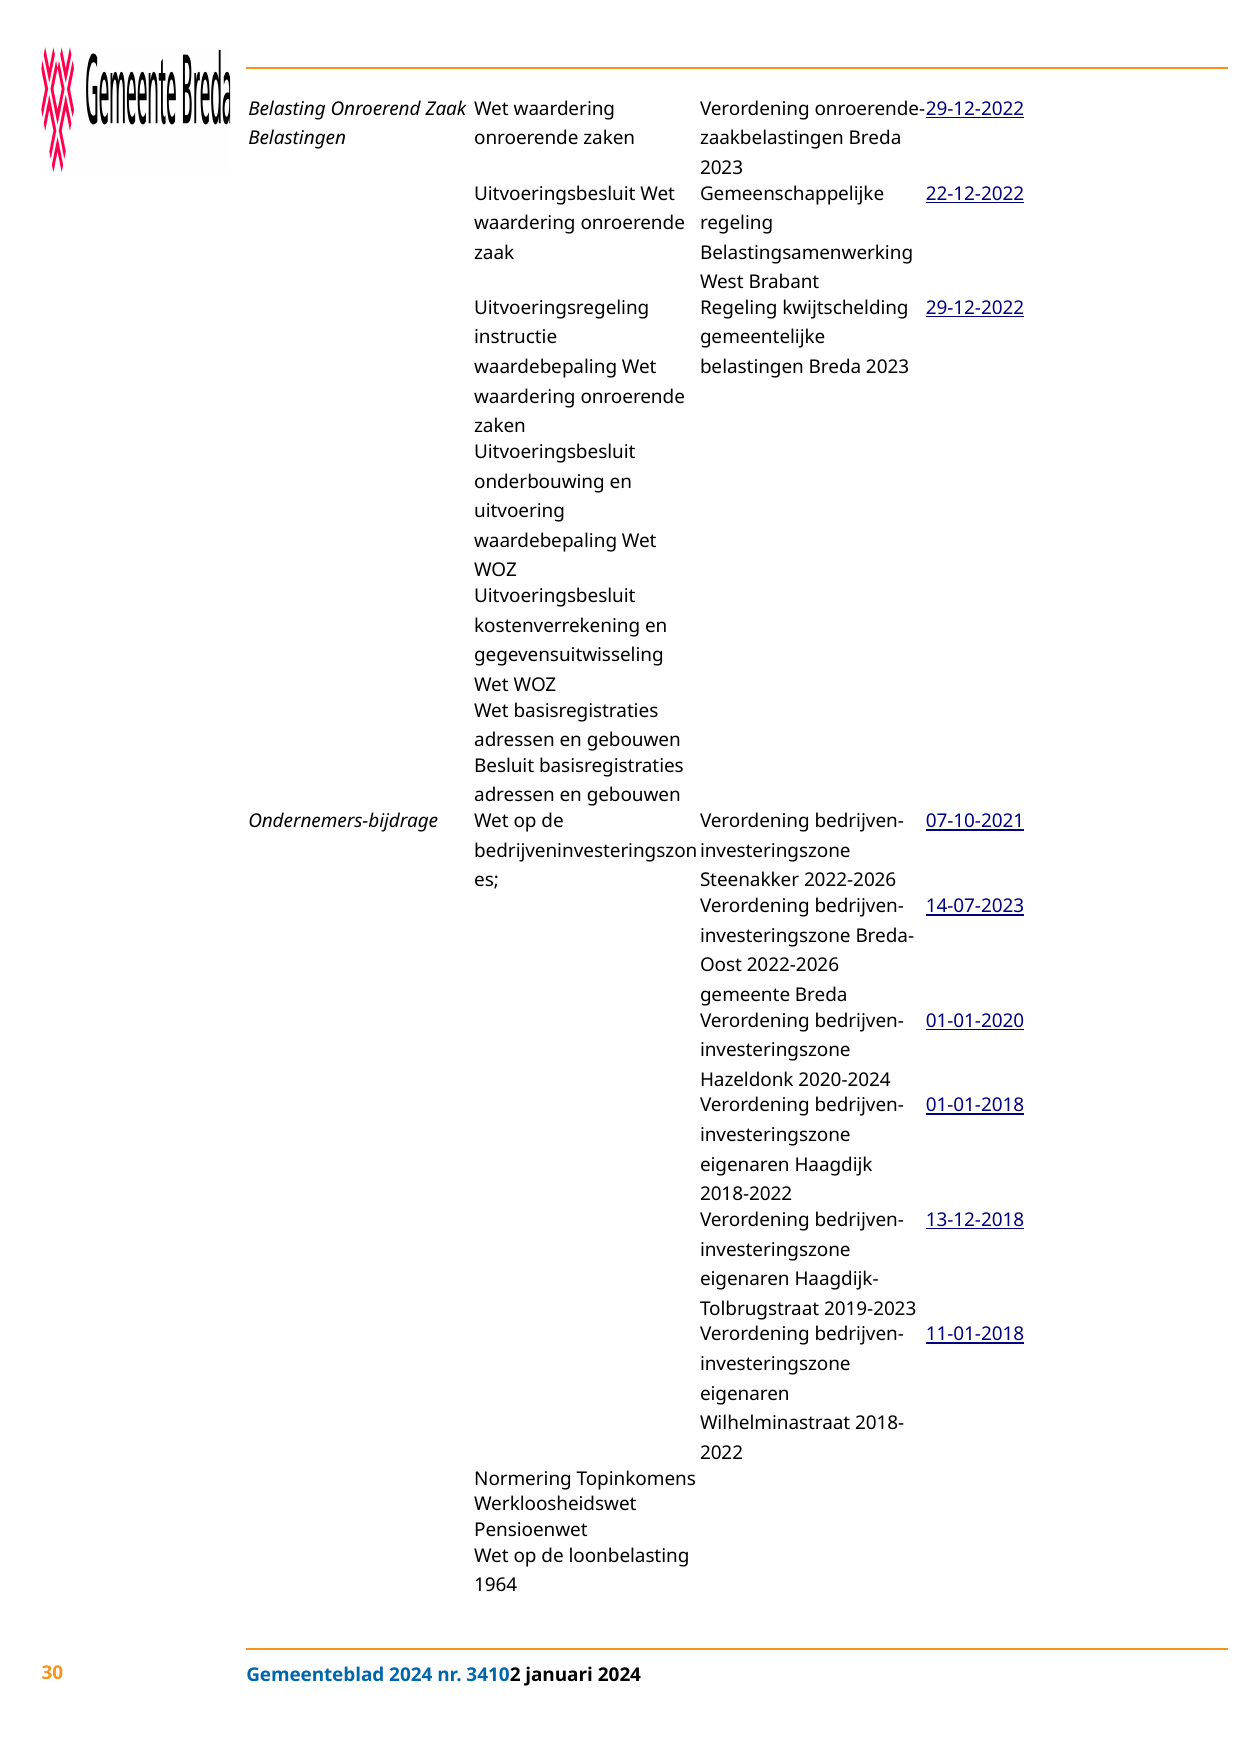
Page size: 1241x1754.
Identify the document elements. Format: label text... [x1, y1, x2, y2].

table_cell [926, 752, 1152, 807]
table_cell [926, 1516, 1152, 1542]
table_cell [926, 1490, 1152, 1516]
table_cell 22-12-2022 [926, 180, 1152, 294]
table_cell [474, 1321, 700, 1465]
table_cell Normering Topinkomens [474, 1465, 700, 1490]
table_cell 14-07-2023 [926, 892, 1152, 1007]
table_cell [248, 697, 474, 752]
table_cell [926, 1542, 1152, 1597]
table_cell [474, 1206, 700, 1321]
table_cell [700, 438, 926, 582]
table_cell [474, 1092, 700, 1206]
table_cell [700, 752, 926, 807]
table_cell [700, 1516, 926, 1542]
table_header Verordening onroerende-zaakbelastingen Breda 2023 [700, 95, 926, 180]
table_cell 07-10-2021 [926, 808, 1152, 892]
table_cell [248, 1206, 474, 1321]
table_cell 13-12-2018 [926, 1206, 1152, 1321]
table_cell [700, 1490, 926, 1516]
table_cell [700, 1465, 926, 1490]
table_cell Verordening bedrijven-investeringszone eigenaren Wilhelminastraat 2018-2022 [700, 1321, 926, 1465]
table_cell 29-12-2022 [926, 294, 1152, 438]
table_cell Uitvoeringsregeling instructie waardebepaling Wet waardering onroerende zaken [474, 294, 700, 438]
table_cell Verordening bedrijven-investeringszone Hazeldonk 2020-2024 [700, 1007, 926, 1092]
table_cell [248, 180, 474, 294]
table_cell Uitvoeringsbesluit kostenverrekening en gegevensuitwisseling Wet WOZ [474, 582, 700, 697]
table_cell [926, 582, 1152, 697]
table_cell [926, 1465, 1152, 1490]
table_cell [248, 582, 474, 697]
table_cell Verordening bedrijven-investeringszone Breda-Oost 2022-2026 gemeente Breda [700, 892, 926, 1007]
table_cell [248, 752, 474, 807]
table_header 29-12-2022 [926, 95, 1152, 180]
table_cell [474, 1007, 700, 1092]
table_cell Pensioenwet [474, 1516, 700, 1542]
table_cell 01-01-2018 [926, 1092, 1152, 1206]
table_cell Wet op de bedrijveninvesteringszones; [474, 808, 700, 892]
table_cell Uitvoeringsbesluit onderbouwing en uitvoering waardebepaling Wet WOZ [474, 438, 700, 582]
table_cell [248, 1321, 474, 1465]
table_cell [248, 1542, 474, 1597]
table_cell Regeling kwijtschelding gemeentelijke belastingen Breda 2023 [700, 294, 926, 438]
table_cell Wet basisregistraties adressen en gebouwen [474, 697, 700, 752]
table_cell Verordening bedrijven-investeringszone eigenaren Haagdijk 2018-2022 [700, 1092, 926, 1206]
table_cell [248, 294, 474, 438]
table_cell [248, 438, 474, 582]
table_cell [700, 1542, 926, 1597]
table_cell [248, 892, 474, 1007]
table_cell Uitvoeringsbesluit Wet waardering onroerende zaak [474, 180, 700, 294]
table_cell Ondernemers-bijdrage [248, 808, 474, 892]
table_cell Werkloosheidswet [474, 1490, 700, 1516]
table_cell Gemeenschappelijke regeling Belastingsamenwerking West Brabant [700, 180, 926, 294]
table_cell [248, 1516, 474, 1542]
table_cell Verordening bedrijven-investeringszone Steenakker 2022-2026 [700, 808, 926, 892]
table_cell [926, 438, 1152, 582]
table_cell [248, 1465, 474, 1490]
table_header Belasting Onroerend Zaak Belastingen [248, 95, 474, 180]
picture [41, 47, 231, 172]
table_cell [248, 1092, 474, 1206]
table_cell 11-01-2018 [926, 1321, 1152, 1465]
table_cell [700, 582, 926, 697]
table_cell Verordening bedrijven-investeringszone eigenaren Haagdijk-Tolbrugstraat 2019-2023 [700, 1206, 926, 1321]
table_cell [248, 1490, 474, 1516]
table_cell [474, 892, 700, 1007]
table_cell Wet op de loonbelasting 1964 [474, 1542, 700, 1597]
table_cell [248, 1007, 474, 1092]
table_header Wet waardering onroerende zaken [474, 95, 700, 180]
table_cell 01-01-2020 [926, 1007, 1152, 1092]
table_cell [926, 697, 1152, 752]
table_cell [700, 697, 926, 752]
table_cell Besluit basisregistraties adressen en gebouwen [474, 752, 700, 807]
